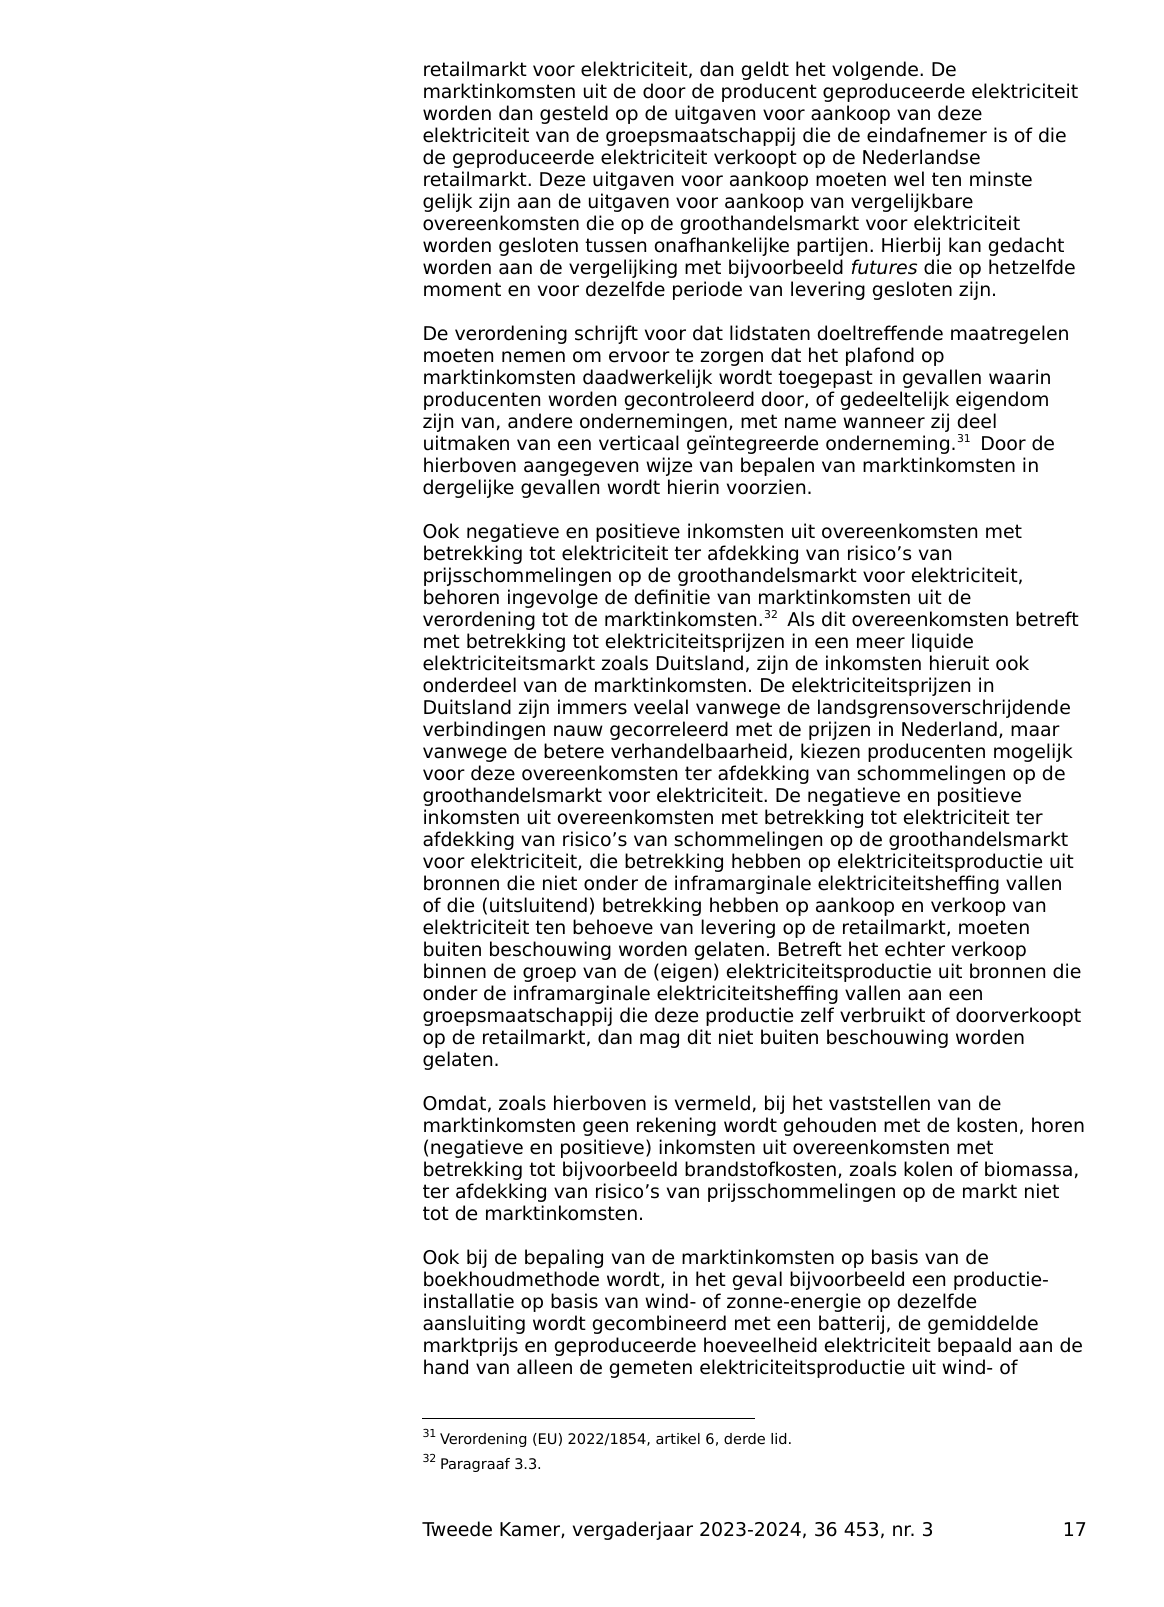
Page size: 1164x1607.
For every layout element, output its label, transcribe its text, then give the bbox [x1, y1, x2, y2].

text Omdat, zoals hierboven is vermeld, bij het vaststellen van de marktinkomsten geen rekening wordt gehouden met de kosten, horen (negatieve en positieve) inkomsten uit overeenkomsten met betrekking tot bijvoorbeeld brandstofkosten, zoals kolen of biomassa, ter afdekking van risico’s van prijsschommelingen op de markt niet tot de marktinkomsten. [422, 1093, 1087, 1224]
text Ook negatieve en positieve inkomsten uit overeenkomsten met betrekking tot elektriciteit ter afdekking van risico’s van prijsschommelingen op de groothandelsmarkt voor elektriciteit, behoren ingevolge de definitie van marktinkomsten uit de verordening tot de marktinkomsten. Als dit overeenkomsten betreft met betrekking tot elektriciteitsprijzen in een meer liquide elektriciteitsmarkt zoals Duitsland, zijn de inkomsten hieruit ook onderdeel van de marktinkomsten. De elektriciteitsprijzen in Duitsland zijn immers veelal vanwege de landsgrensoverschrijdende verbindingen nauw gecorreleerd met de prijzen in Nederland, maar vanwege de betere verhandelbaarheid, kiezen producenten mogelijk voor deze overeenkomsten ter afdekking van schommelingen op de groothandelsmarkt voor elektriciteit. De negatieve en positieve inkomsten uit overeenkomsten met betrekking tot elektriciteit ter afdekking van risico’s van schommelingen op de groothandelsmarkt voor elektriciteit, die betrekking hebben op elektriciteitsproductie uit bronnen die niet onder de inframarginale elektriciteitsheffing vallen of die (uitsluitend) betrekking hebben op aankoop en verkoop van elektriciteit ten behoeve van levering op de retailmarkt, moeten buiten beschouwing worden gelaten. Betreft het echter verkoop binnen de groep van de (eigen) elektriciteitsproductie uit bronnen die onder de inframarginale elektriciteitsheffing vallen aan een groepsmaatschappij die deze productie zelf verbruikt of doorverkoopt op de retailmarkt, dan mag dit niet buiten beschouwing worden gelaten. [422, 521, 1087, 1071]
text Ook bij de bepaling van de marktinkomsten op basis van de boekhoudmethode wordt, in het geval bijvoorbeeld een productie-installatie op basis van wind- of zonne-energie op dezelfde aansluiting wordt gecombineerd met een batterij, de gemiddelde marktprijs en geproduceerde hoeveelheid elektriciteit bepaald aan de hand van alleen de gemeten elektriciteitsproductie uit wind- of [422, 1247, 1087, 1379]
text retailmarkt voor elektriciteit, dan geldt het volgende. De marktinkomsten uit de door de producent geproduceerde elektriciteit worden dan gesteld op de uitgaven voor aankoop van deze elektriciteit van de groepsmaatschappij die de eindafnemer is of die de geproduceerde elektriciteit verkoopt op de Nederlandse retailmarkt. Deze uitgaven voor aankoop moeten wel ten minste gelijk zijn aan de uitgaven voor aankoop van vergelijkbare overeenkomsten die op de groothandelsmarkt voor elektriciteit worden gesloten tussen onafhankelijke partijen. Hierbij kan gedacht worden aan de vergelijking met bijvoorbeeld futures die op hetzelfde moment en voor dezelfde periode van levering gesloten zijn. [422, 59, 1087, 301]
text Paragraaf 3.3. [422, 1452, 1087, 1474]
text Verordening (EU) 2022/1854, artikel 6, derde lid. [422, 1427, 1087, 1449]
text De verordening schrijft voor dat lidstaten doeltreffende maatregelen moeten nemen om ervoor te zorgen dat het plafond op marktinkomsten daadwerkelijk wordt toegepast in gevallen waarin producenten worden gecontroleerd door, of gedeeltelijk eigendom zijn van, andere ondernemingen, met name wanneer zij deel uitmaken van een verticaal geïntegreerde onderneming. Door de hierboven aangegeven wijze van bepalen van marktinkomsten in dergelijke gevallen wordt hierin voorzien. [422, 323, 1087, 499]
